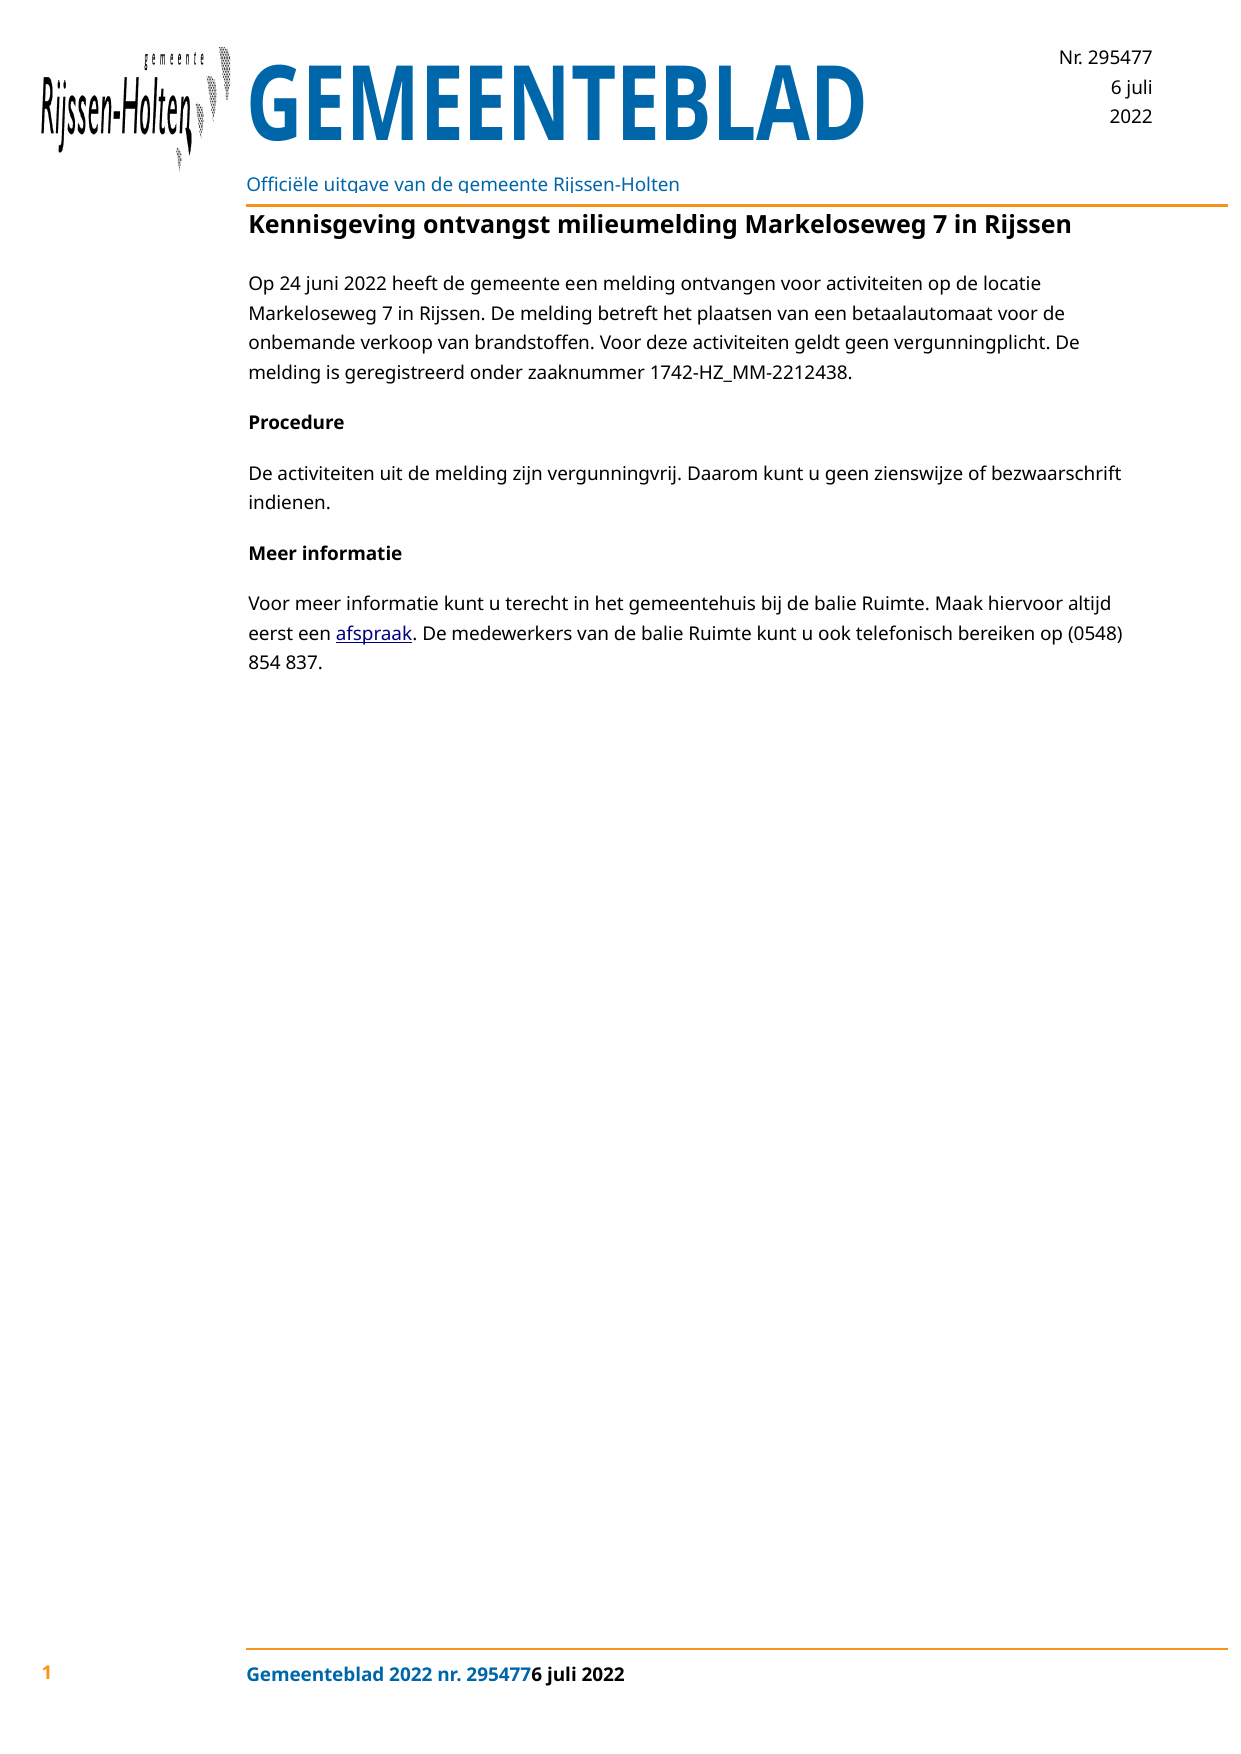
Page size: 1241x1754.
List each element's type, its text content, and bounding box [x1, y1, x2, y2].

text Kennisgeving ontvangst milieumelding Markeloseweg 7 in Rijssen [248, 207, 1152, 241]
text Op 24 juni 2022 heeft de gemeente een melding ontvangen voor activiteiten op de locatie Markeloseweg 7 in Rijssen. De melding betreft het plaatsen van een betaalautomaat voor de onbemande verkoop van brandstoffen. Voor deze activiteiten geldt geen vergunningplicht. De melding is geregistreerd onder zaaknummer 1742-HZ_MM-2212438. [248, 270, 1152, 385]
text Procedure [248, 409, 1152, 435]
picture [41, 47, 231, 172]
text Voor meer informatie kunt u terecht in het gemeentehuis bij de balie Ruimte. Maak hiervoor altijd eerst een afspraak. De medewerkers van de balie Ruimte kunt u ook telefonisch bereiken op (0548) 854 837. [248, 590, 1152, 675]
text Meer informatie [248, 540, 1152, 566]
text De activiteiten uit de melding zijn vergunningvrij. Daarom kunt u geen zienswijze of bezwaarschrift indienen. [248, 460, 1152, 515]
